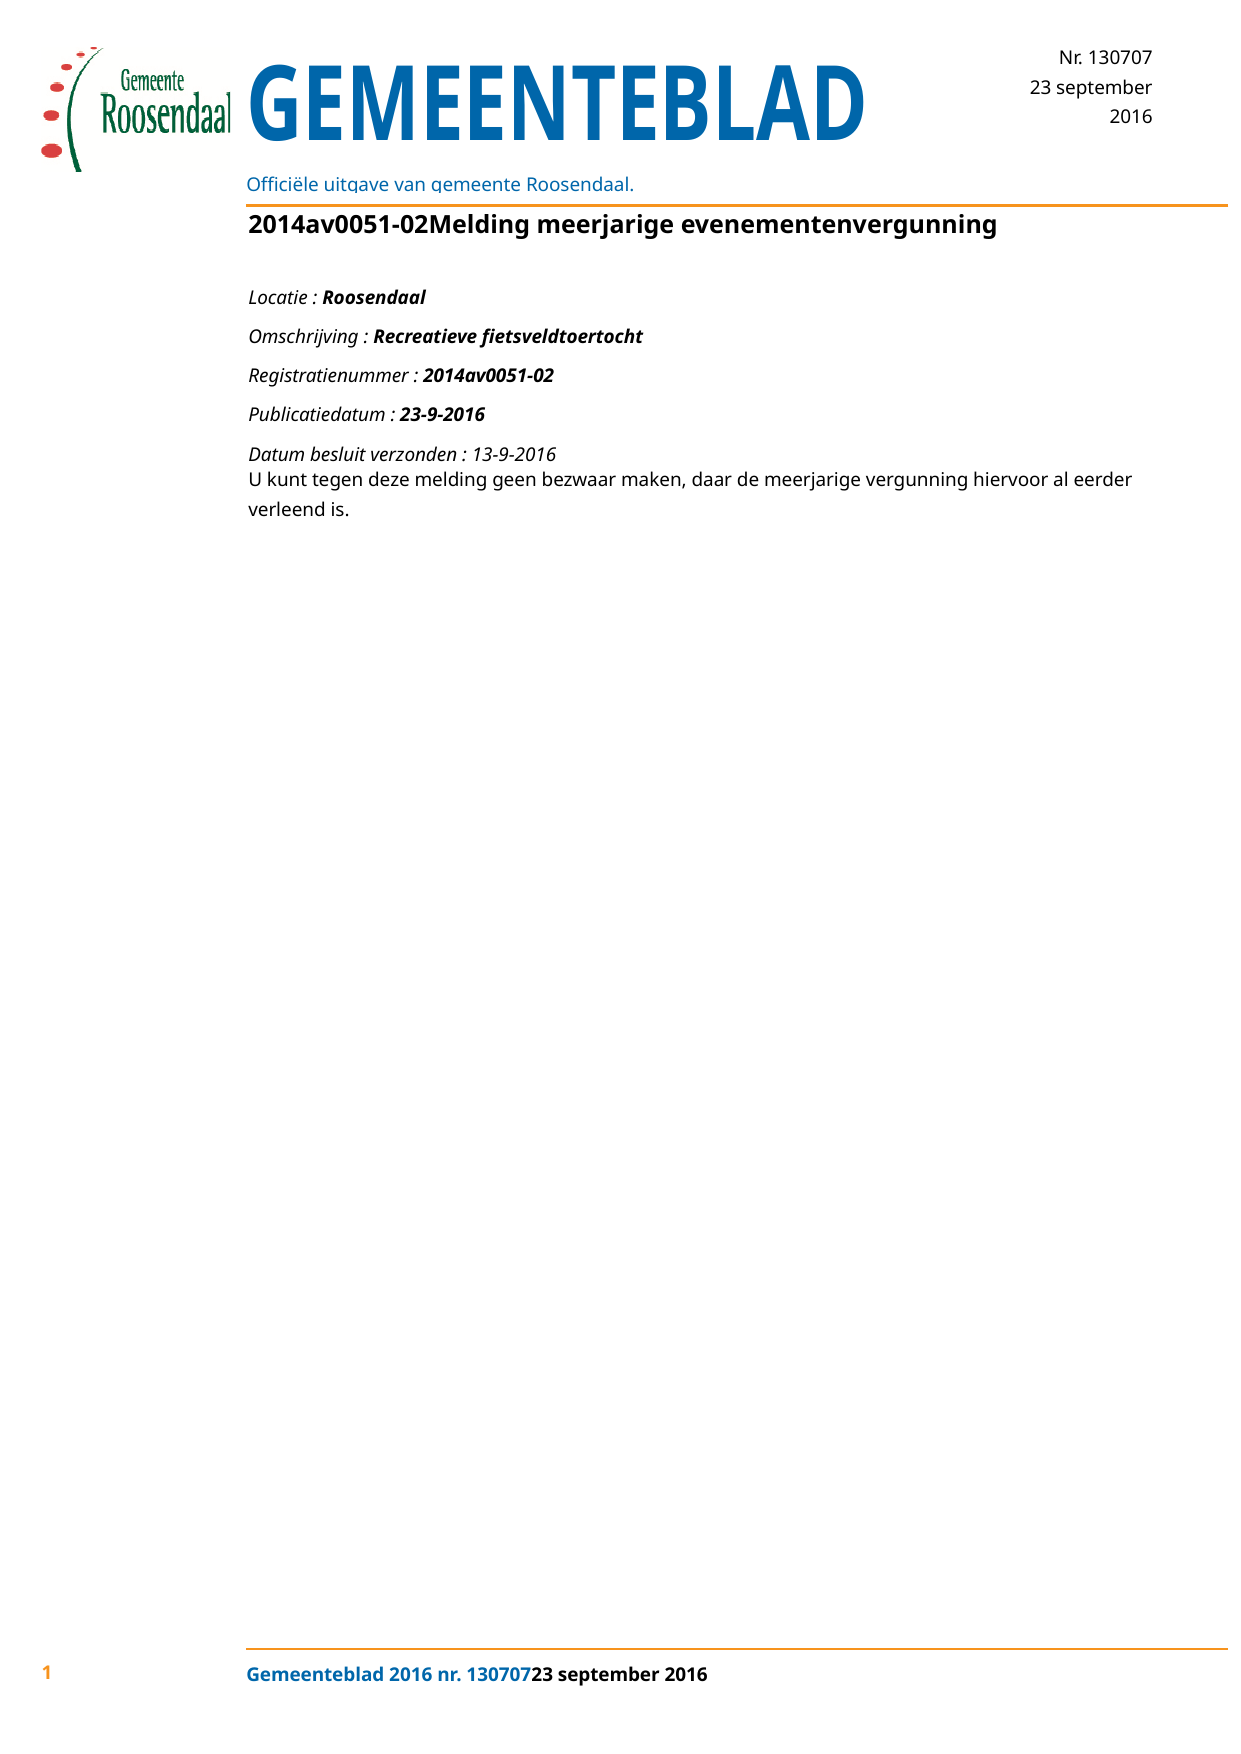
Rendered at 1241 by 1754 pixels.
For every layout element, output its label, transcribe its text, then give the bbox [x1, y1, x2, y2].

text 2014av0051-02Melding meerjarige evenementenvergunning [248, 207, 1152, 241]
text Locatie : Roosendaal [248, 284, 1152, 309]
text Omschrijving : Recreatieve fietsveldtoertocht [248, 323, 1152, 349]
text U kunt tegen deze melding geen bezwaar maken, daar de meerjarige vergunning hiervoor al eerder verleend is. [248, 467, 1152, 522]
text Datum besluit verzonden : 13-9-2016 [248, 441, 1152, 467]
picture [41, 47, 231, 172]
text Registratienummer : 2014av0051-02 [248, 362, 1152, 388]
text Publicatiedatum : 23-9-2016 [248, 402, 1152, 427]
